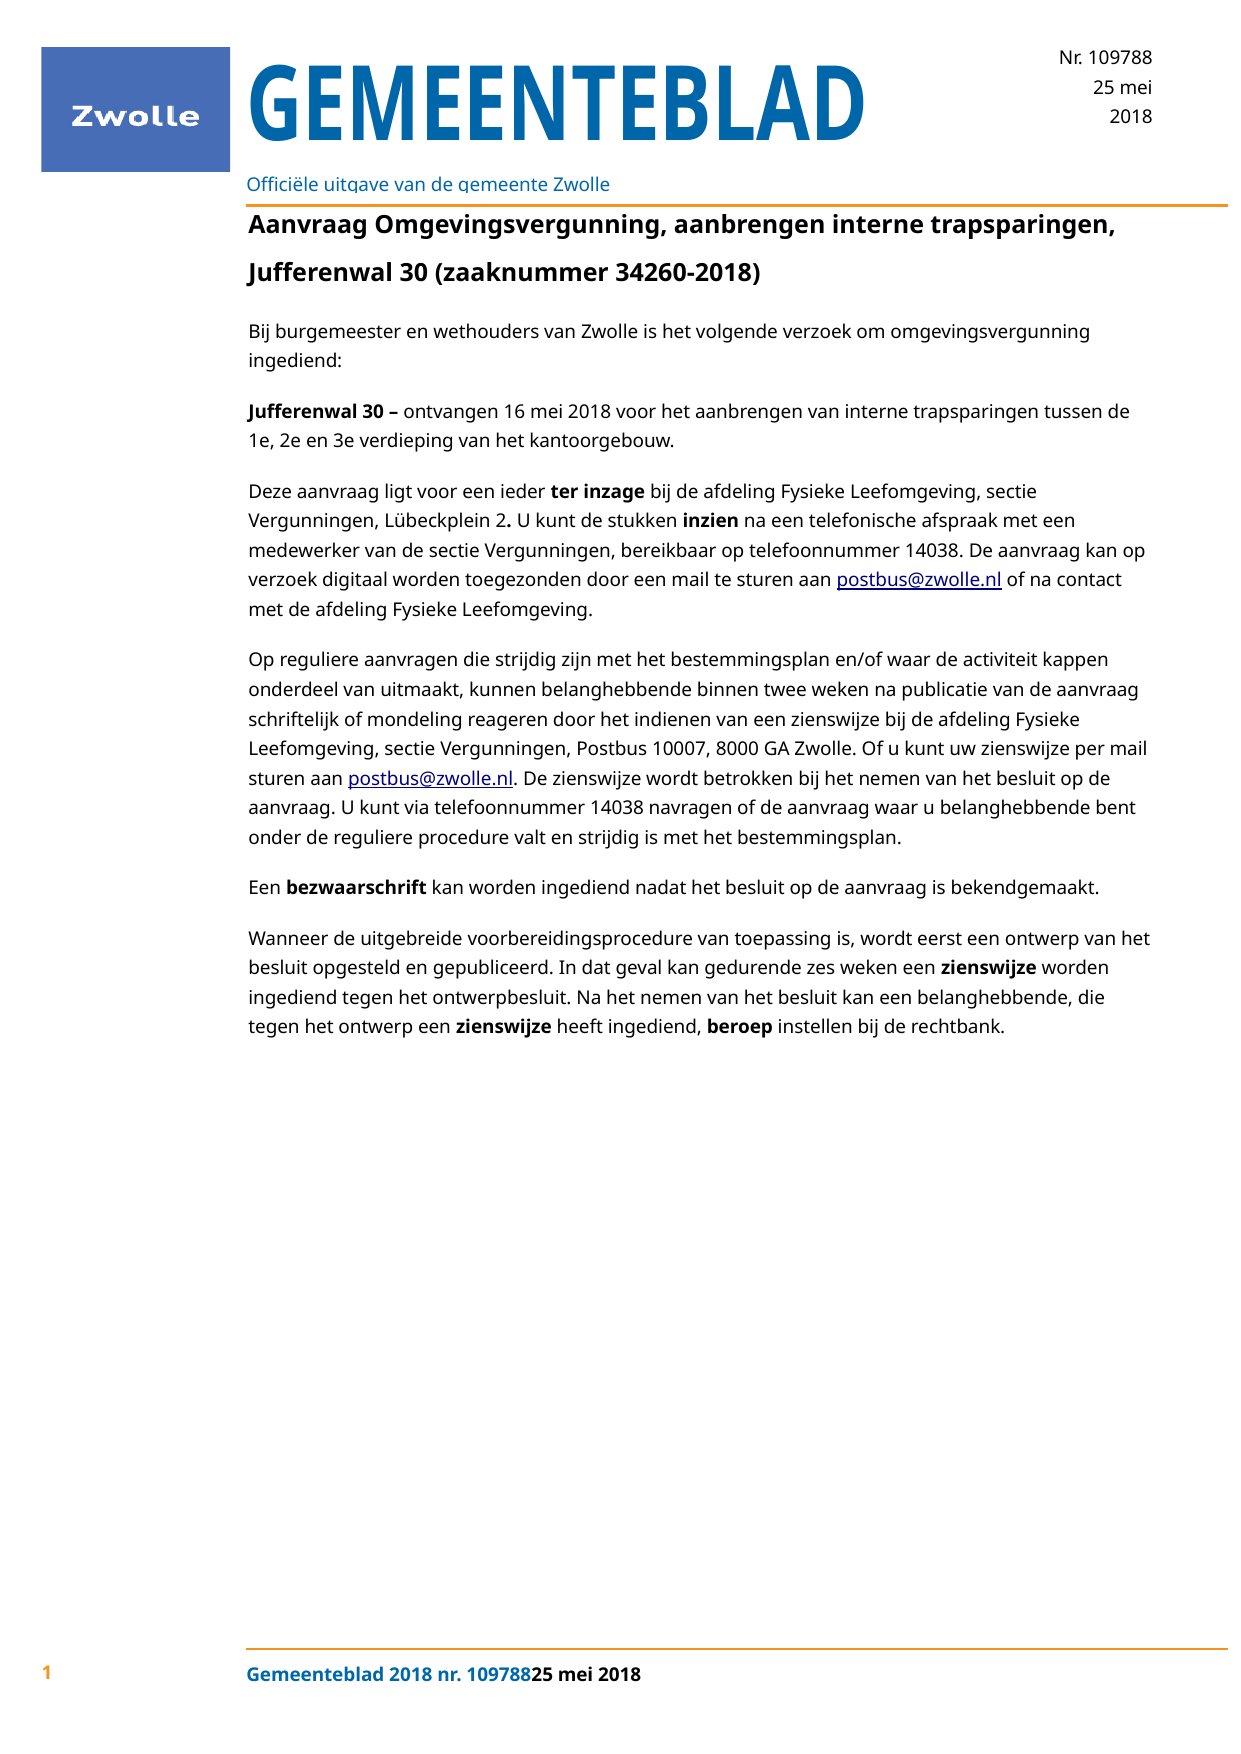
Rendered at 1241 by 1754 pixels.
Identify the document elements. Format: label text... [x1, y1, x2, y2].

text Aanvraag Omgevingsvergunning, aanbrengen interne trapsparingen, Jufferenwal 30 (zaaknummer 34260-2018) [248, 207, 1152, 288]
text Jufferenwal 30 – ontvangen 16 mei 2018 voor het aanbrengen van interne trapsparingen tussen de 1e, 2e en 3e verdieping van het kantoorgebouw. [248, 398, 1152, 453]
text Deze aanvraag ligt voor een ieder ter inzage bij de afdeling Fysieke Leefomgeving, sectie Vergunningen, Lübeckplein 2. U kunt de stukken inzien na een telefonische afspraak met een medewerker van de sectie Vergunningen, bereikbaar op telefoonnummer 14038. De aanvraag kan op verzoek digitaal worden toegezonden door een mail te sturen aan postbus@zwolle.nl of na contact met de afdeling Fysieke Leefomgeving. [248, 478, 1152, 622]
text Bij burgemeester en wethouders van Zwolle is het volgende verzoek om omgevingsvergunning ingediend: [248, 318, 1152, 373]
text Wanneer de uitgebreide voorbereidingsprocedure van toepassing is, wordt eerst een ontwerp van het besluit opgesteld en gepubliceerd. In dat geval kan gedurende zes weken een zienswijze worden ingediend tegen het ontwerpbesluit. Na het nemen van het besluit kan een belanghebbende, die tegen het ontwerp een zienswijze heeft ingediend, beroep instellen bij de rechtbank. [248, 925, 1152, 1039]
text Een bezwaarschrift kan worden ingediend nadat het besluit op de aanvraag is bekendgemaakt. [248, 874, 1152, 900]
text Op reguliere aanvragen die strijdig zijn met het bestemmingsplan en/of waar de activiteit kappen onderdeel van uitmaakt, kunnen belanghebbende binnen twee weken na publicatie van de aanvraag schriftelijk of mondeling reageren door het indienen van een zienswijze bij de afdeling Fysieke Leefomgeving, sectie Vergunningen, Postbus 10007, 8000 GA Zwolle. Of u kunt uw zienswijze per mail sturen aan postbus@zwolle.nl. De zienswijze wordt betrokken bij het nemen van het besluit op de aanvraag. U kunt via telefoonnummer 14038 navragen of de aanvraag waar u belanghebbende bent onder de reguliere procedure valt en strijdig is met het bestemmingsplan. [248, 647, 1152, 850]
picture [41, 47, 231, 172]
